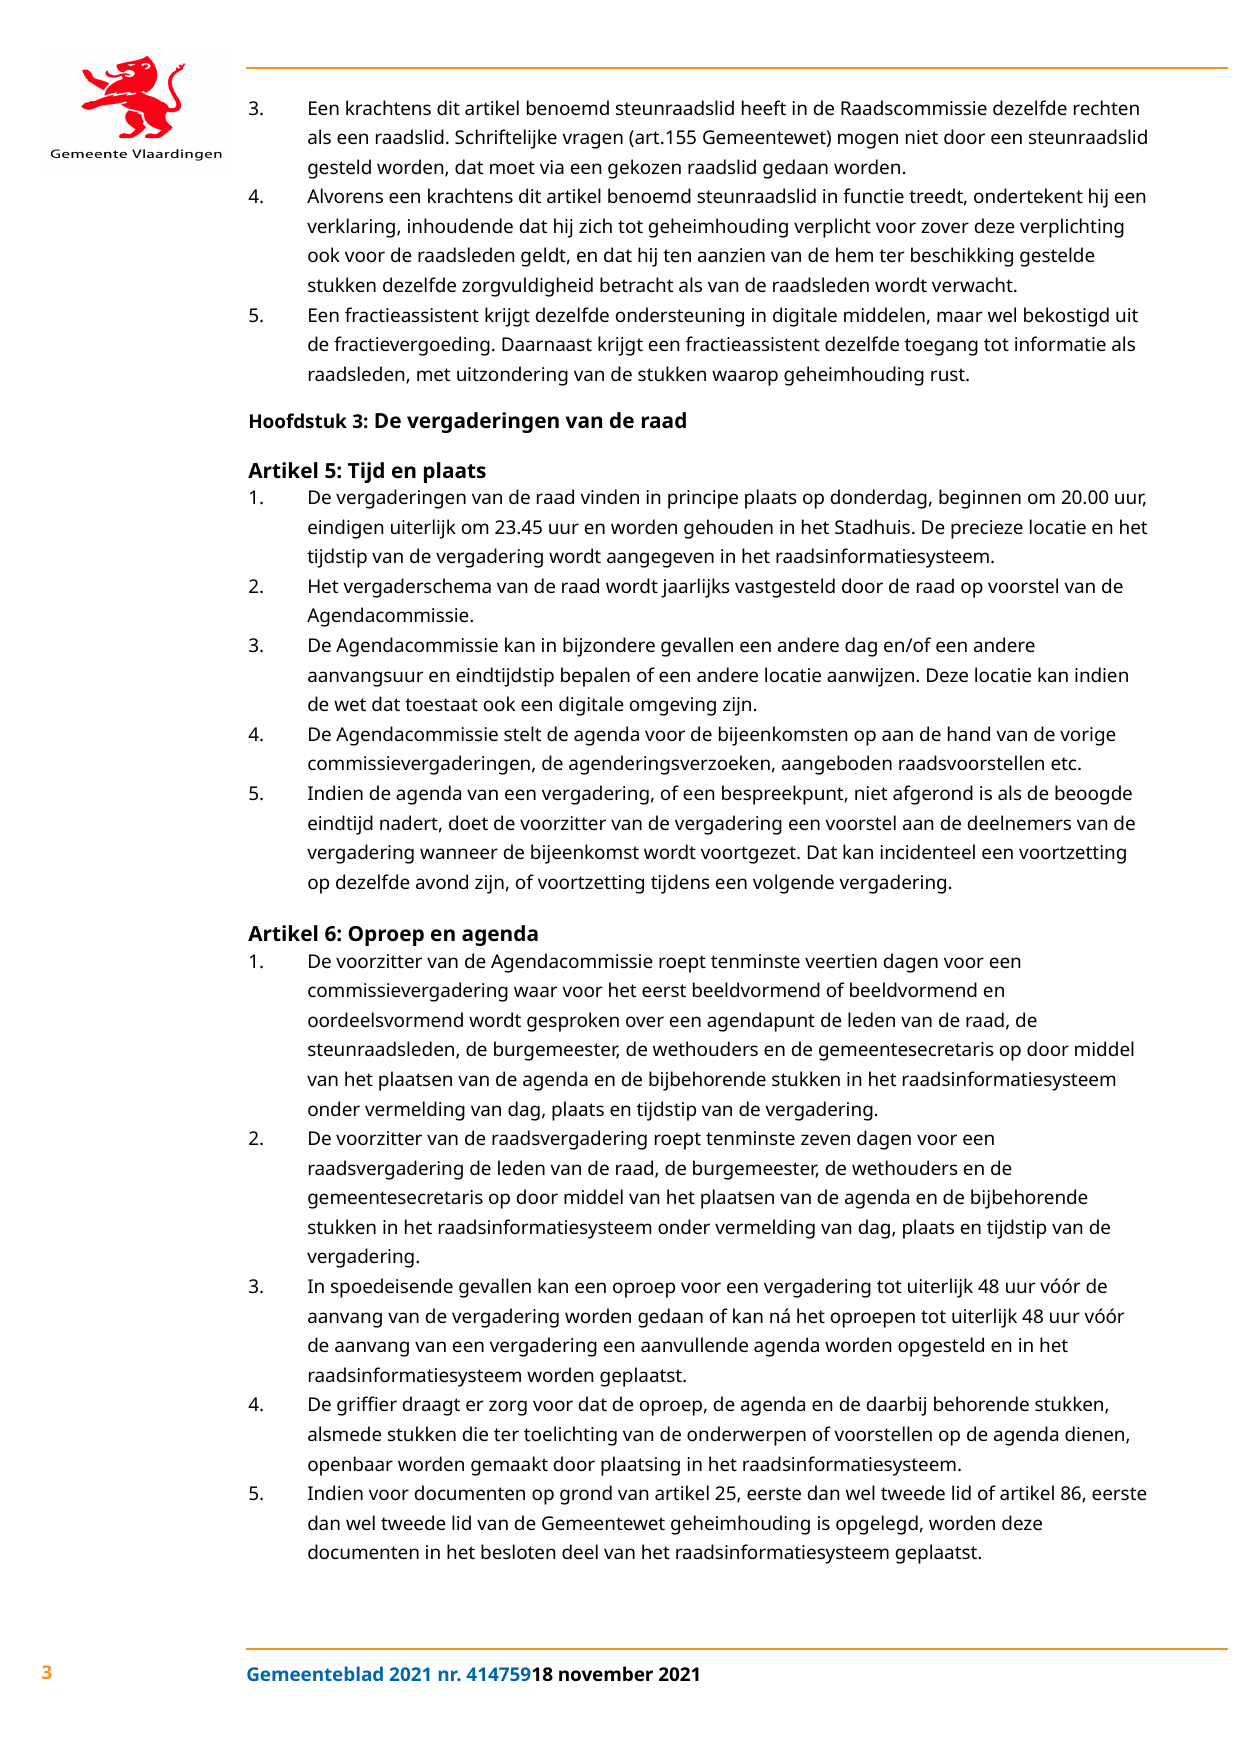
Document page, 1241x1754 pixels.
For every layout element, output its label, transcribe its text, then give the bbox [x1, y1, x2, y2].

text Artikel 6: Oproep en agenda [248, 919, 1152, 948]
list In spoedeisende gevallen kan een oproep voor een vergadering tot uiterlijk 48 uur vóór de aanvang van de vergadering worden gedaan of kan ná het oproepen tot uiterlĳk 48 uur vóór de aanvang van een vergadering een aanvullende agenda worden opgesteld en in het raadsinformatiesysteem worden geplaatst. [248, 1273, 1152, 1388]
list Alvorens een krachtens dit artikel benoemd steunraadslid in functie treedt, ondertekent hĳ een verklaring, inhoudende dat hĳ zich tot geheimhouding verplicht voor zover deze verplichting ook voor de raadsleden geldt, en dat hĳ ten aanzien van de hem ter beschikking gestelde stukken dezelfde zorgvuldigheid betracht als van de raadsleden wordt verwacht. [248, 183, 1152, 298]
list Het vergaderschema van de raad wordt jaarlijks vastgesteld door de raad op voorstel van de Agendacommissie. [248, 573, 1152, 628]
list Indien voor documenten op grond van artikel 25, eerste dan wel tweede lid of artikel 86, eerste dan wel tweede lid van de Gemeentewet geheimhouding is opgelegd, worden deze documenten in het besloten deel van het raadsinformatiesysteem geplaatst. [248, 1480, 1152, 1565]
list Een krachtens dit artikel benoemd steunraadslid heeft in de Raadscommissie dezelfde rechten als een raadslid. Schriftelĳke vragen (art.155 Gemeentewet) mogen niet door een steunraadslid gesteld worden, dat moet via een gekozen raadslid gedaan worden. [248, 95, 1152, 180]
list Een fractieassistent krijgt dezelfde ondersteuning in digitale middelen, maar wel bekostigd uit de fractievergoeding. Daarnaast krijgt een fractieassistent dezelfde toegang tot informatie als raadsleden, met uitzondering van de stukken waarop geheimhouding rust. [248, 302, 1152, 387]
list De Agendacommissie kan in bijzondere gevallen een andere dag en/of een andere aanvangsuur en eindtijdstip bepalen of een andere locatie aanwijzen. Deze locatie kan indien de wet dat toestaat ook een digitale omgeving zijn. [248, 632, 1152, 717]
list Indien de agenda van een vergadering, of een bespreekpunt, niet afgerond is als de beoogde eindtijd nadert, doet de voorzitter van de vergadering een voorstel aan de deelnemers van de vergadering wanneer de bijeenkomst wordt voortgezet. Dat kan incidenteel een voortzetting op dezelfde avond zijn, of voortzetting tijdens een volgende vergadering. [248, 780, 1152, 895]
list De Agendacommissie stelt de agenda voor de bijeenkomsten op aan de hand van de vorige commissievergaderingen, de agenderingsverzoeken, aangeboden raadsvoorstellen etc. [248, 721, 1152, 776]
list De voorzitter van de Agendacommissie roept tenminste veertien dagen voor een commissievergadering waar voor het eerst beeldvormend of beeldvormend en oordeelsvormend wordt gesproken over een agendapunt de leden van de raad, de steunraadsleden, de burgemeester, de wethouders en de gemeentesecretaris op door middel van het plaatsen van de agenda en de bijbehorende stukken in het raadsinformatiesysteem onder vermelding van dag, plaats en tĳdstip van de vergadering. [248, 948, 1152, 1121]
text Artikel 5: Tijd en plaats [248, 456, 1152, 484]
picture [41, 47, 231, 172]
list De griffier draagt er zorg voor dat de oproep, de agenda en de daarbĳ behorende stukken, alsmede stukken die ter toelichting van de onderwerpen of voorstellen op de agenda dienen, openbaar worden gemaakt door plaatsing in het raadsinformatiesysteem. [248, 1392, 1152, 1476]
list De voorzitter van de raadsvergadering roept tenminste zeven dagen voor een raadsvergadering de leden van de raad, de burgemeester, de wethouders en de gemeentesecretaris op door middel van het plaatsen van de agenda en de bijbehorende stukken in het raadsinformatiesysteem onder vermelding van dag, plaats en tĳdstip van de vergadering. [248, 1125, 1152, 1269]
text Hoofdstuk 3: De vergaderingen van de raad [248, 407, 1152, 435]
list De vergaderingen van de raad vinden in principe plaats op donderdag, beginnen om 20.00 uur, eindigen uiterlijk om 23.45 uur en worden gehouden in het Stadhuis. De precieze locatie en het tijdstip van de vergadering wordt aangegeven in het raadsinformatiesysteem. [248, 484, 1152, 569]
